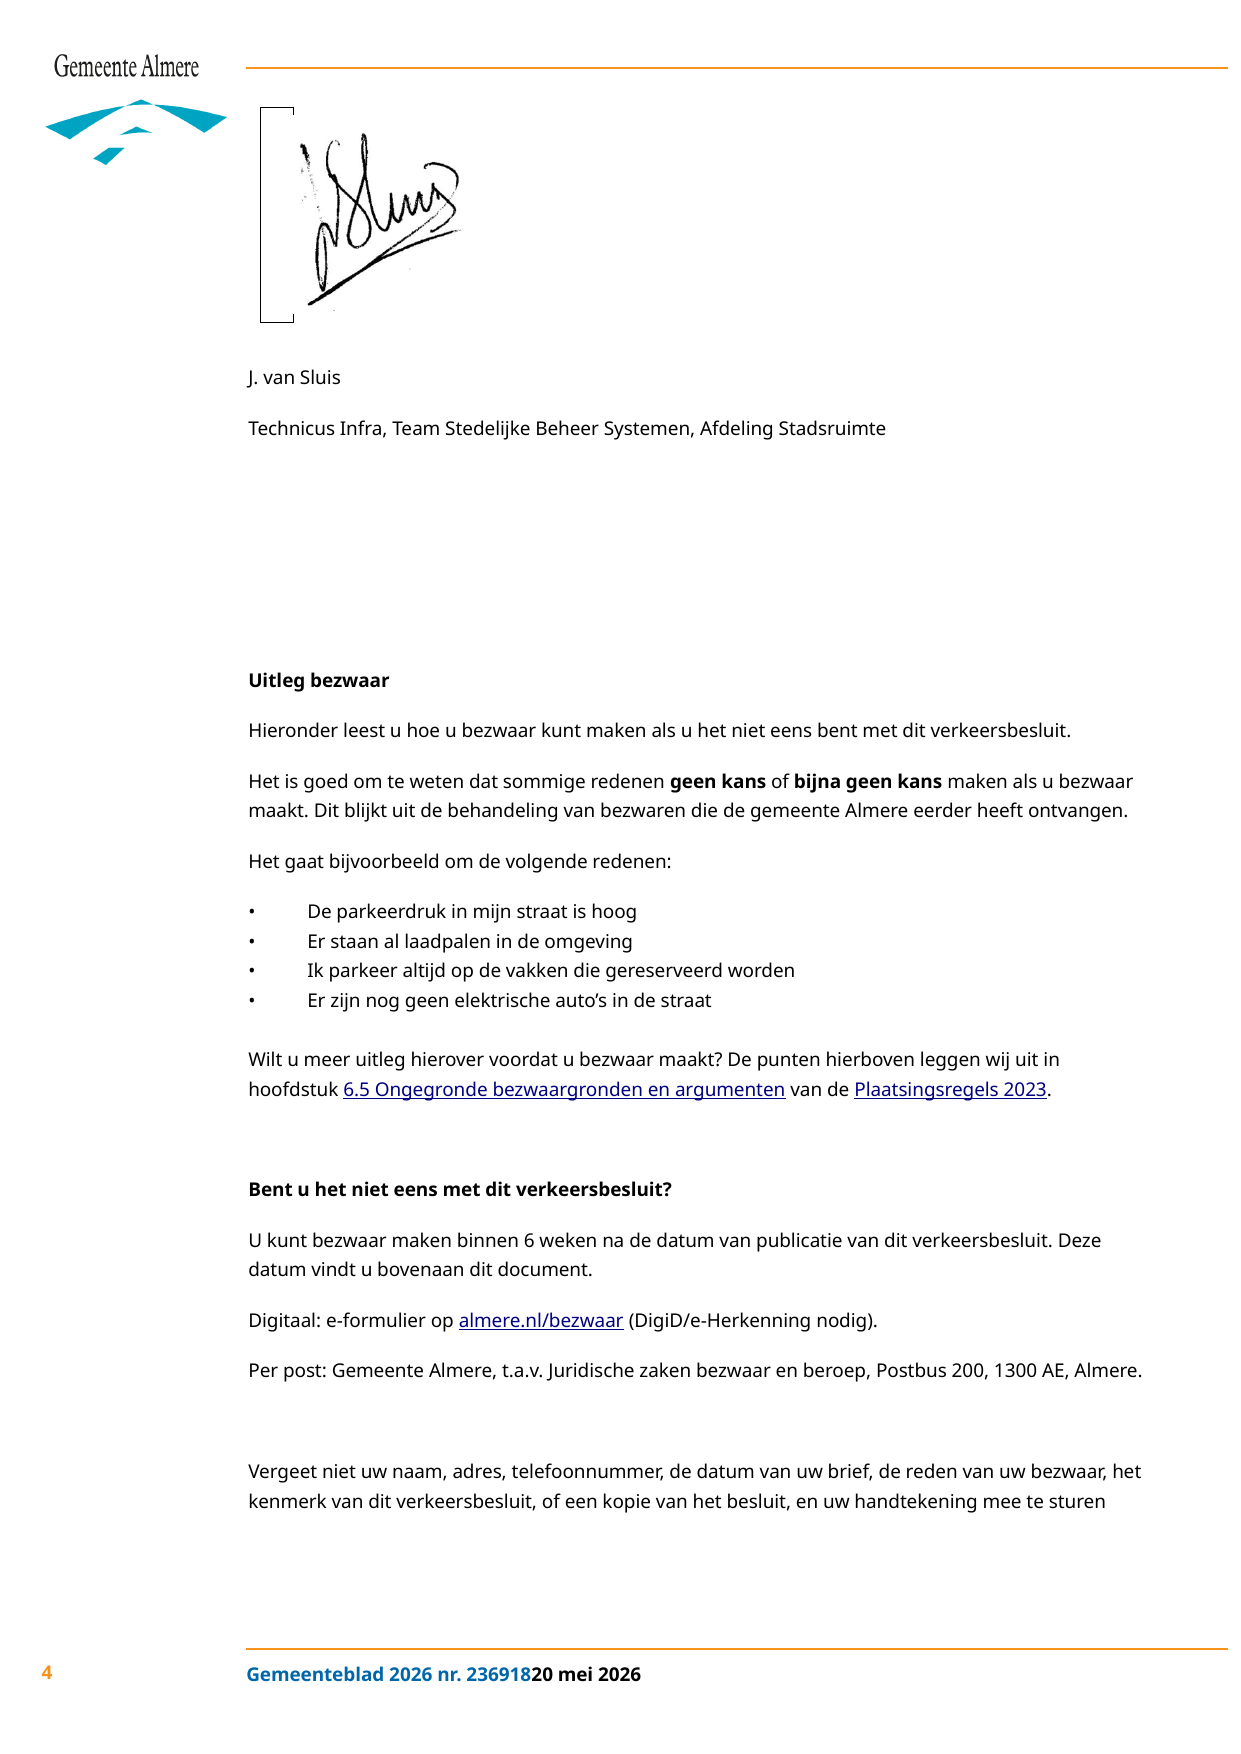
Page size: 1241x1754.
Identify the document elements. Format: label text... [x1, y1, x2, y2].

text Technicus Infra, Team Stedelijke Beheer Systemen, Afdeling Stadsruimte [248, 415, 1152, 441]
text Vergeet niet uw naam, adres, telefoonnummer, de datum van uw brief, de reden van uw bezwaar, het kenmerk van dit verkeersbesluit, of een kopie van het besluit, en uw handtekening mee te sturen [248, 1458, 1152, 1514]
text Wilt u meer uitleg hierover voordat u bezwaar maakt? De punten hierboven leggen wij uit in hoofdstuk 6.5 Ongegronde bezwaargronden en argumenten van de Plaatsingsregels 2023. [248, 1046, 1152, 1102]
text Per post: Gemeente Almere, t.a.v. Juridische zaken bezwaar en beroep, Postbus 200, 1300 AE, Almere. [248, 1357, 1152, 1383]
list Er staan al laadpalen in de omgeving [248, 928, 1152, 954]
text U kunt bezwaar maken binnen 6 weken na de datum van publicatie van dit verkeersbesluit. Deze datum vindt u bovenaan dit document. [248, 1227, 1152, 1282]
text Uitleg bezwaar [248, 667, 1152, 693]
text J. van Sluis [248, 364, 1152, 390]
text Het is goed om te weten dat sommige redenen geen kans of bijna geen kans maken als u bezwaar maakt. Dit blijkt uit de behandeling van bezwaren die de gemeente Almere eerder heeft ontvangen. [248, 768, 1152, 823]
text Het gaat bijvoorbeeld om de volgende redenen: [248, 848, 1152, 874]
text Digitaal: e-formulier op almere.nl/bezwaar (DigiD/e-Herkenning nodig). [248, 1307, 1152, 1333]
list Ik parkeer altijd op de vakken die gereserveerd worden [248, 957, 1152, 983]
text Bent u het niet eens met dit verkeersbesluit? [248, 1177, 1152, 1202]
picture [41, 47, 231, 172]
text Hieronder leest u hoe u bezwaar kunt maken als u het niet eens bent met dit verkeersbesluit. [248, 717, 1152, 743]
picture [268, 115, 476, 314]
list De parkeerdruk in mijn straat is hoog [248, 898, 1152, 924]
list Er zijn nog geen elektrische auto’s in de straat [248, 987, 1152, 1013]
